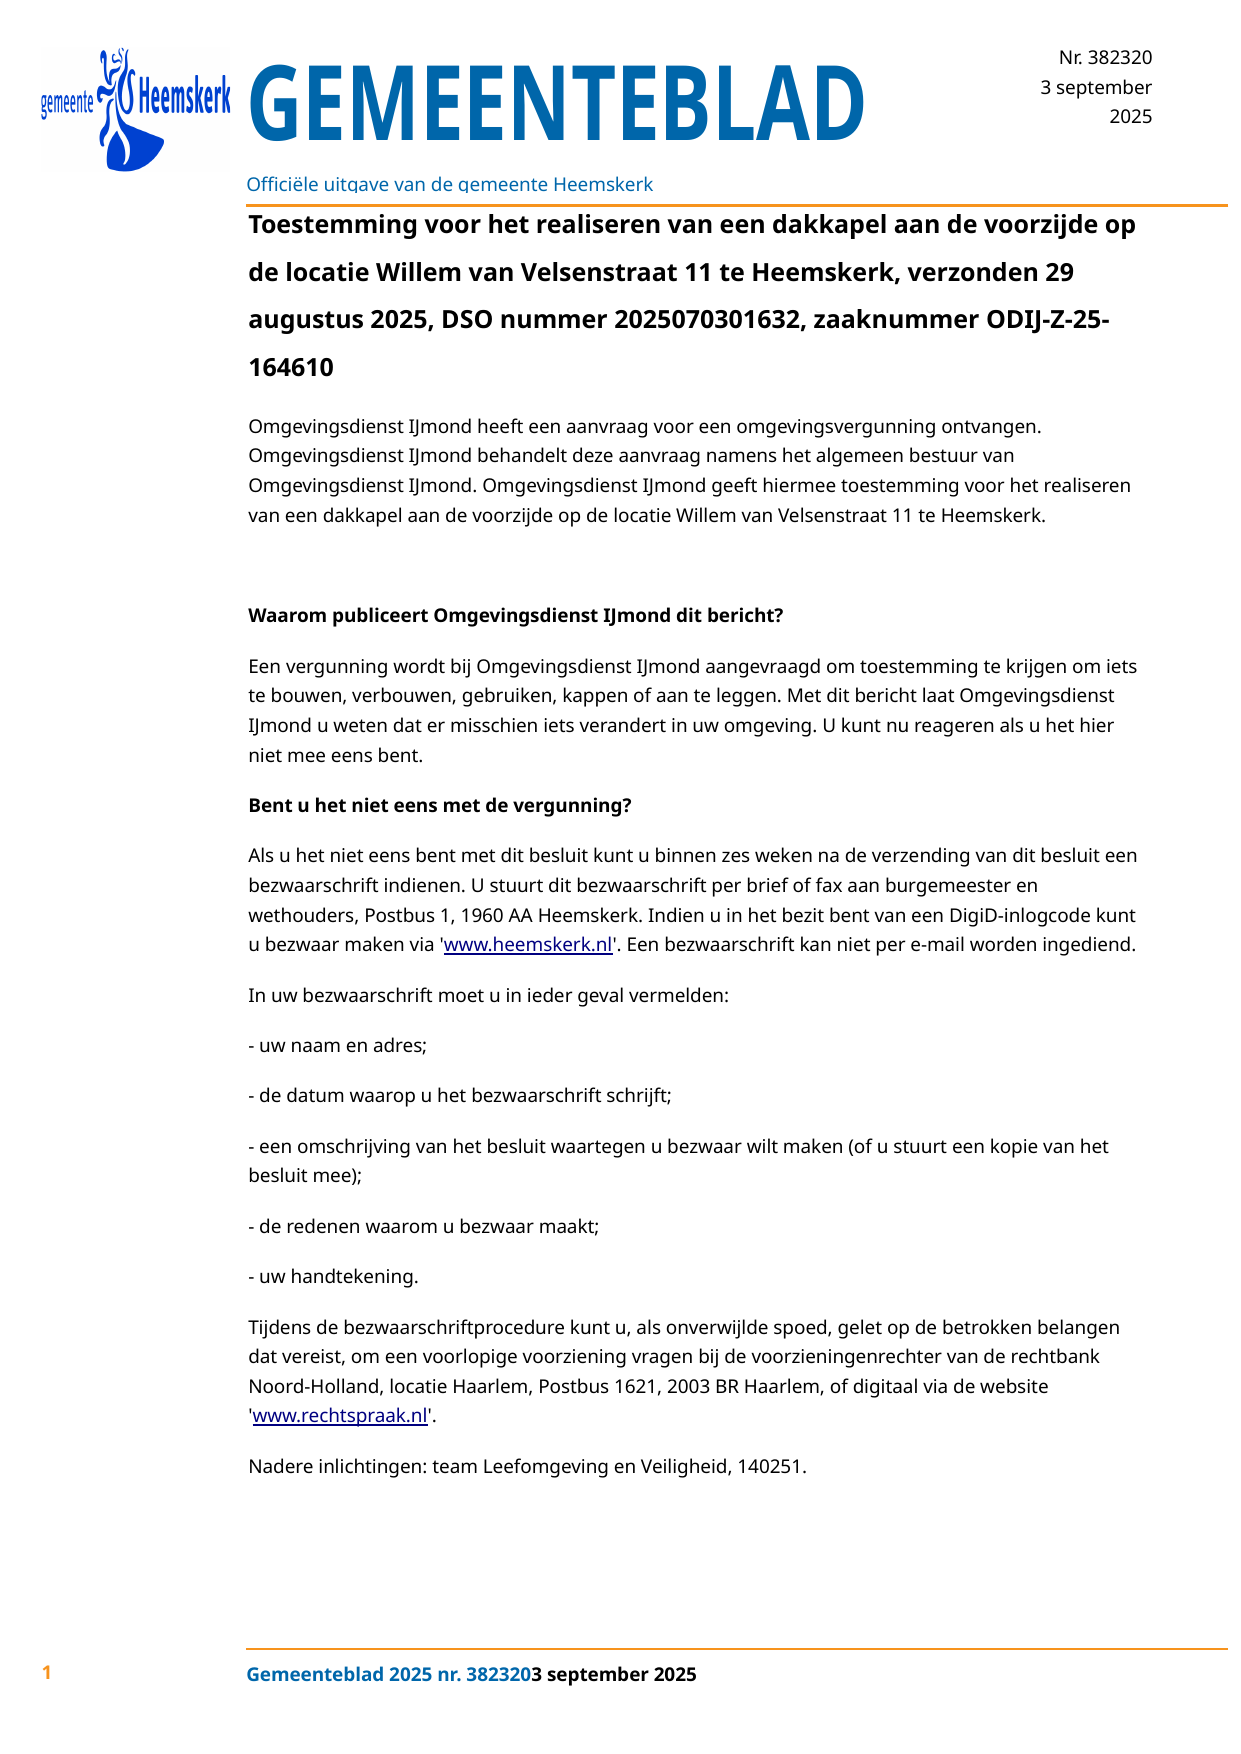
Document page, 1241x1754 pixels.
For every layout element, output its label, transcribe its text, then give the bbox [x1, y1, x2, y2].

text - uw handtekening. [248, 1263, 1152, 1289]
text Bent u het niet eens met de vergunning? [248, 792, 1152, 818]
text Een vergunning wordt bij Omgevingsdienst IJmond aangevraagd om toestemming te krijgen om iets te bouwen, verbouwen, gebruiken, kappen of aan te leggen. Met dit bericht laat Omgevingsdienst IJmond u weten dat er misschien iets verandert in uw omgeving. U kunt nu reageren als u het hier niet mee eens bent. [248, 653, 1152, 768]
text - uw naam en adres; [248, 1032, 1152, 1058]
text Als u het niet eens bent met dit besluit kunt u binnen zes weken na de verzending van dit besluit een bezwaarschrift indienen. U stuurt dit bezwaarschrift per brief of fax aan burgemeester en wethouders, Postbus 1, 1960 AA Heemskerk. Indien u in het bezit bent van een DigiD-inlogcode kunt u bezwaar maken via 'www.heemskerk.nl'. Een bezwaarschrift kan niet per e-mail worden ingediend. [248, 843, 1152, 957]
text Waarom publiceert Omgevingsdienst IJmond dit bericht? [248, 603, 1152, 628]
text - de datum waarop u het bezwaarschrift schrijft; [248, 1083, 1152, 1108]
picture [41, 47, 231, 172]
text Omgevingsdienst IJmond heeft een aanvraag voor een omgevingsvergunning ontvangen. Omgevingsdienst IJmond behandelt deze aanvraag namens het algemeen bestuur van Omgevingsdienst IJmond. Omgevingsdienst IJmond geeft hiermee toestemming voor het realiseren van een dakkapel aan de voorzijde op de locatie Willem van Velsenstraat 11 te Heemskerk. [248, 413, 1152, 528]
text - een omschrijving van het besluit waartegen u bezwaar wilt maken (of u stuurt een kopie van het besluit mee); [248, 1133, 1152, 1188]
text Nadere inlichtingen: team Leefomgeving en Veiligheid, 140251. [248, 1453, 1152, 1479]
text Toestemming voor het realiseren van een dakkapel aan de voorzijde op de locatie Willem van Velsenstraat 11 te Heemskerk, verzonden 29 augustus 2025, DSO nummer 2025070301632, zaaknummer ODIJ-Z-25-164610 [248, 207, 1152, 384]
text Tijdens de bezwaarschriftprocedure kunt u, als onverwijlde spoed, gelet op de betrokken belangen dat vereist, om een voorlopige voorziening vragen bij de voorzieningenrechter van de rechtbank Noord-Holland, locatie Haarlem, Postbus 1621, 2003 BR Haarlem, of digitaal via de website 'www.rechtspraak.nl'. [248, 1314, 1152, 1428]
text - de redenen waarom u bezwaar maakt; [248, 1213, 1152, 1239]
text In uw bezwaarschrift moet u in ieder geval vermelden: [248, 982, 1152, 1008]
